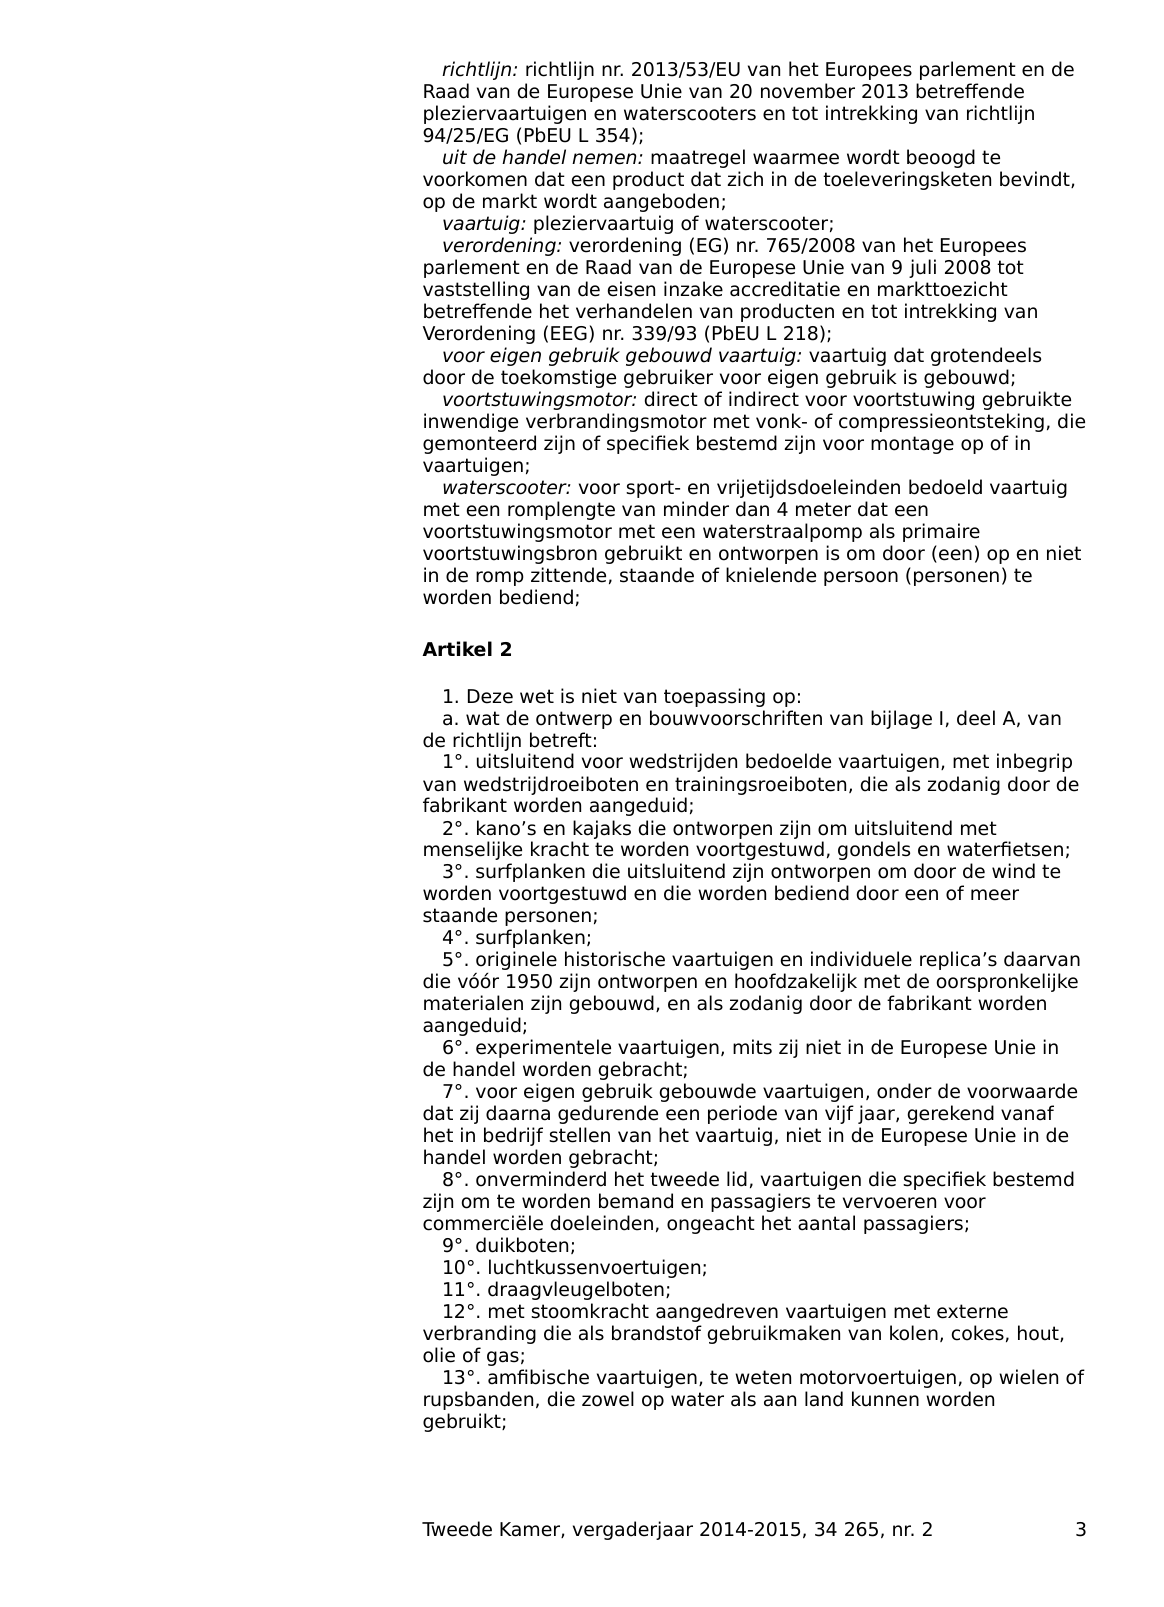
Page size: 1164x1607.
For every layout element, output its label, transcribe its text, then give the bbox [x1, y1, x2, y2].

text 7°. voor eigen gebruik gebouwde vaartuigen, onder de voorwaarde dat zij daarna gedurende een periode van vijf jaar, gerekend vanaf het in bedrijf stellen van het vaartuig, niet in de Europese Unie in de handel worden gebracht; [422, 1081, 1087, 1169]
text 6°. experimentele vaartuigen, mits zij niet in de Europese Unie in de handel worden gebracht; [422, 1037, 1087, 1081]
subtitle Artikel 2 [422, 638, 1087, 661]
text 8°. onverminderd het tweede lid, vaartuigen die specifiek bestemd zijn om te worden bemand en passagiers te vervoeren voor commerciële doeleinden, ongeacht het aantal passagiers; [422, 1169, 1087, 1235]
text verordening: verordening (EG) nr. 765/2008 van het Europees parlement en de Raad van de Europese Unie van 9 juli 2008 tot vaststelling van de eisen inzake accreditatie en markttoezicht betreffende het verhandelen van producten en tot intrekking van Verordening (EEG) nr. 339/93 (PbEU L 218); [422, 235, 1087, 345]
text uit de handel nemen: maatregel waarmee wordt beoogd te voorkomen dat een product dat zich in de toeleveringsketen bevindt, op de markt wordt aangeboden; [422, 147, 1087, 213]
text richtlijn: richtlijn nr. 2013/53/EU van het Europees parlement en de Raad van de Europese Unie van 20 november 2013 betreffende pleziervaartuigen en waterscooters en tot intrekking van richtlijn 94/25/EG (PbEU L 354); [422, 59, 1087, 147]
text 11°. draagvleugelboten; [422, 1279, 1087, 1301]
text 13°. amfibische vaartuigen, te weten motorvoertuigen, op wielen of rupsbanden, die zowel op water als aan land kunnen worden gebruikt; [422, 1367, 1087, 1433]
text waterscooter: voor sport- en vrijetijdsdoeleinden bedoeld vaartuig met een romplengte van minder dan 4 meter dat een voortstuwingsmotor met een waterstraalpomp als primaire voortstuwingsbron gebruikt en ontworpen is om door (een) op en niet in de romp zittende, staande of knielende persoon (personen) te worden bediend; [422, 477, 1087, 608]
text voortstuwingsmotor: direct of indirect voor voortstuwing gebruikte inwendige verbrandingsmotor met vonk- of compressieontsteking, die gemonteerd zijn of specifiek bestemd zijn voor montage op of in vaartuigen; [422, 389, 1087, 477]
text 3°. surfplanken die uitsluitend zijn ontworpen om door de wind te worden voortgestuwd en die worden bediend door een of meer staande personen; [422, 861, 1087, 927]
text 1. Deze wet is niet van toepassing op: [422, 686, 1087, 707]
text 9°. duikboten; [422, 1235, 1087, 1257]
text 5°. originele historische vaartuigen en individuele replica’s daarvan die vóór 1950 zijn ontworpen en hoofdzakelijk met de oorspronkelijke materialen zijn gebouwd, en als zodanig door de fabrikant worden aangeduid; [422, 949, 1087, 1037]
text 12°. met stoomkracht aangedreven vaartuigen met externe verbranding die als brandstof gebruikmaken van kolen, cokes, hout, olie of gas; [422, 1301, 1087, 1367]
text 4°. surfplanken; [422, 927, 1087, 949]
text 2°. kano’s en kajaks die ontworpen zijn om uitsluitend met menselijke kracht te worden voortgestuwd, gondels en waterfietsen; [422, 817, 1087, 861]
text a. wat de ontwerp en bouwvoorschriften van bijlage I, deel A, van de richtlijn betreft: [422, 707, 1087, 751]
text voor eigen gebruik gebouwd vaartuig: vaartuig dat grotendeels door de toekomstige gebruiker voor eigen gebruik is gebouwd; [422, 345, 1087, 389]
text 10°. luchtkussenvoertuigen; [422, 1257, 1087, 1279]
text 1°. uitsluitend voor wedstrijden bedoelde vaartuigen, met inbegrip van wedstrijdroeiboten en trainingsroeiboten, die als zodanig door de fabrikant worden aangeduid; [422, 751, 1087, 817]
text vaartuig: pleziervaartuig of waterscooter; [422, 213, 1087, 235]
